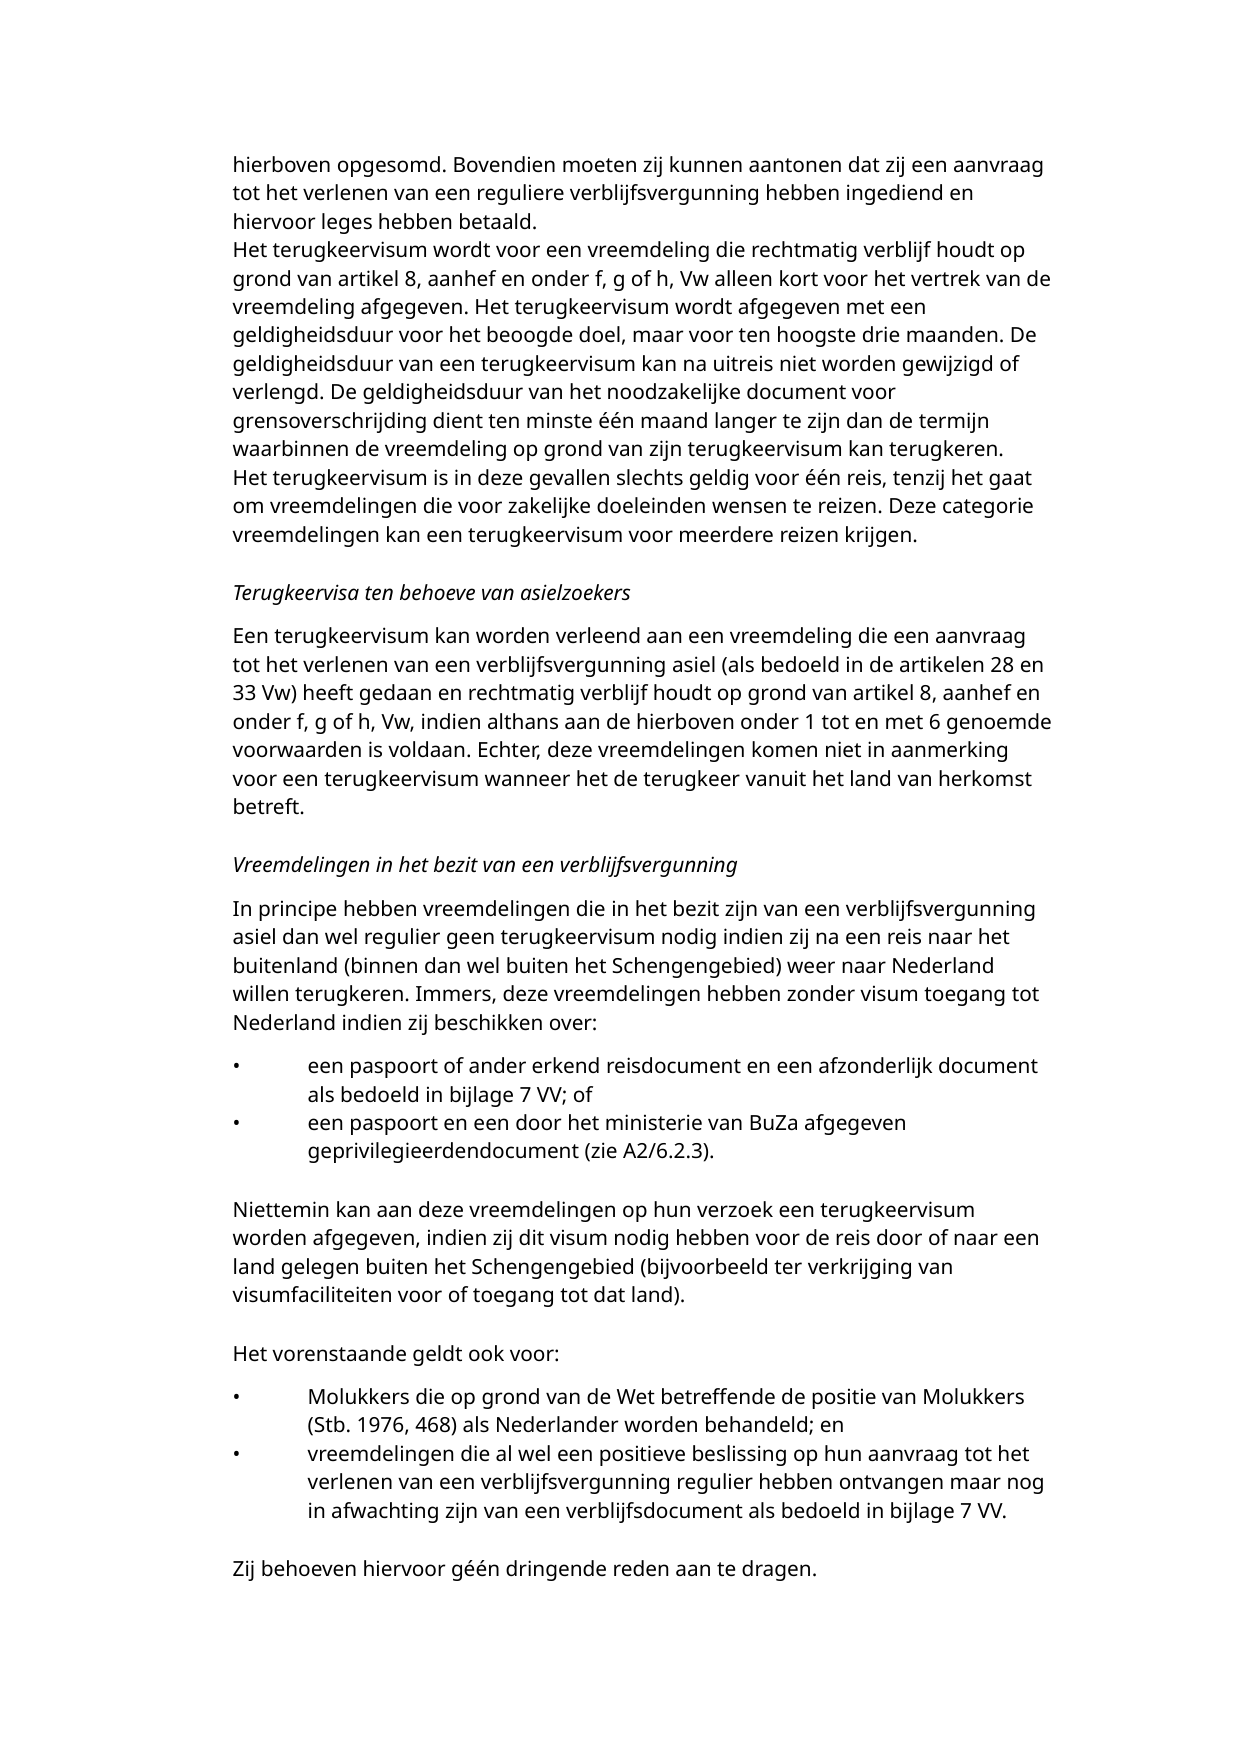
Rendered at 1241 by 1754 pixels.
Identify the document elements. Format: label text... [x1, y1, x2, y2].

text hierboven opgesomd. Bovendien moeten zij kunnen aantonen dat zij een aanvraag tot het verlenen van een reguliere verblijfsvergunning hebben ingediend en hiervoor leges hebben betaald. [232, 150, 1053, 235]
text Het vorenstaande geldt ook voor: [232, 1339, 1053, 1367]
text Zij behoeven hiervoor géén dringende reden aan te dragen. [232, 1554, 1053, 1583]
text Het terugkeervisum wordt voor een vreemdeling die rechtmatig verblijf houdt op grond van artikel 8, aanhef en onder f, g of h, Vw alleen kort voor het vertrek van de vreemdeling afgegeven. Het terugkeervisum wordt afgegeven met een geldigheidsduur voor het beoogde doel, maar voor ten hoogste drie maanden. De geldigheidsduur van een terugkeervisum kan na uitreis niet worden gewijzigd of verlengd. De geldigheidsduur van het noodzakelijke document voor grensoverschrijding dient ten minste één maand langer te zijn dan de termijn waarbinnen de vreemdeling op grond van zijn terugkeervisum kan terugkeren. [232, 235, 1053, 463]
text In principe hebben vreemdelingen die in het bezit zijn van een verblijfsvergunning asiel dan wel regulier geen terugkeervisum nodig indien zij na een reis naar het buitenland (binnen dan wel buiten het Schengengebied) weer naar Nederland willen terugkeren. Immers, deze vreemdelingen hebben zonder visum toegang tot Nederland indien zij beschikken over: [232, 894, 1053, 1036]
text Een terugkeervisum kan worden verleend aan een vreemdeling die een aanvraag tot het verlenen van een verblijfsvergunning asiel (als bedoeld in de artikelen 28 en 33 Vw) heeft gedaan en rechtmatig verblijf houdt op grond van artikel 8, aanhef en onder f, g of h, Vw, indien althans aan de hierboven onder 1 tot en met 6 genoemde voorwaarden is voldaan. Echter, deze vreemdelingen komen niet in aanmerking voor een terugkeervisum wanneer het de terugkeer vanuit het land van herkomst betreft. [232, 622, 1053, 821]
text Het terugkeervisum is in deze gevallen slechts geldig voor één reis, tenzij het gaat om vreemdelingen die voor zakelijke doeleinden wensen te reizen. Deze categorie vreemdelingen kan een terugkeervisum voor meerdere reizen krijgen. [232, 463, 1053, 548]
list een paspoort of ander erkend reisdocument en een afzonderlijk document als bedoeld in bijlage 7 VV; of [232, 1051, 1053, 1108]
list vreemdelingen die al wel een positieve beslissing op hun aanvraag tot het verlenen van een verblijfsvergunning regulier hebben ontvangen maar nog in afwachting zijn van een verblijfsdocument als bedoeld in bijlage 7 VV. [232, 1439, 1053, 1524]
list Molukkers die op grond van de Wet betreffende de positie van Molukkers (Stb. 1976, 468) als Nederlander worden behandeld; en [232, 1382, 1053, 1439]
list een paspoort en een door het ministerie van BuZa afgegeven geprivilegieerdendocument (zie A2/6.2.3). [232, 1108, 1053, 1165]
text Terugkeervisa ten behoeve van asielzoekers [232, 578, 1053, 607]
text Niettemin kan aan deze vreemdelingen op hun verzoek een terugkeervisum worden afgegeven, indien zij dit visum nodig hebben voor de reis door of naar een land gelegen buiten het Schengengebied (bijvoorbeeld ter verkrijging van visumfaciliteiten voor of toegang tot dat land). [232, 1195, 1053, 1309]
text Vreemdelingen in het bezit van een verblijfsvergunning [232, 851, 1053, 879]
